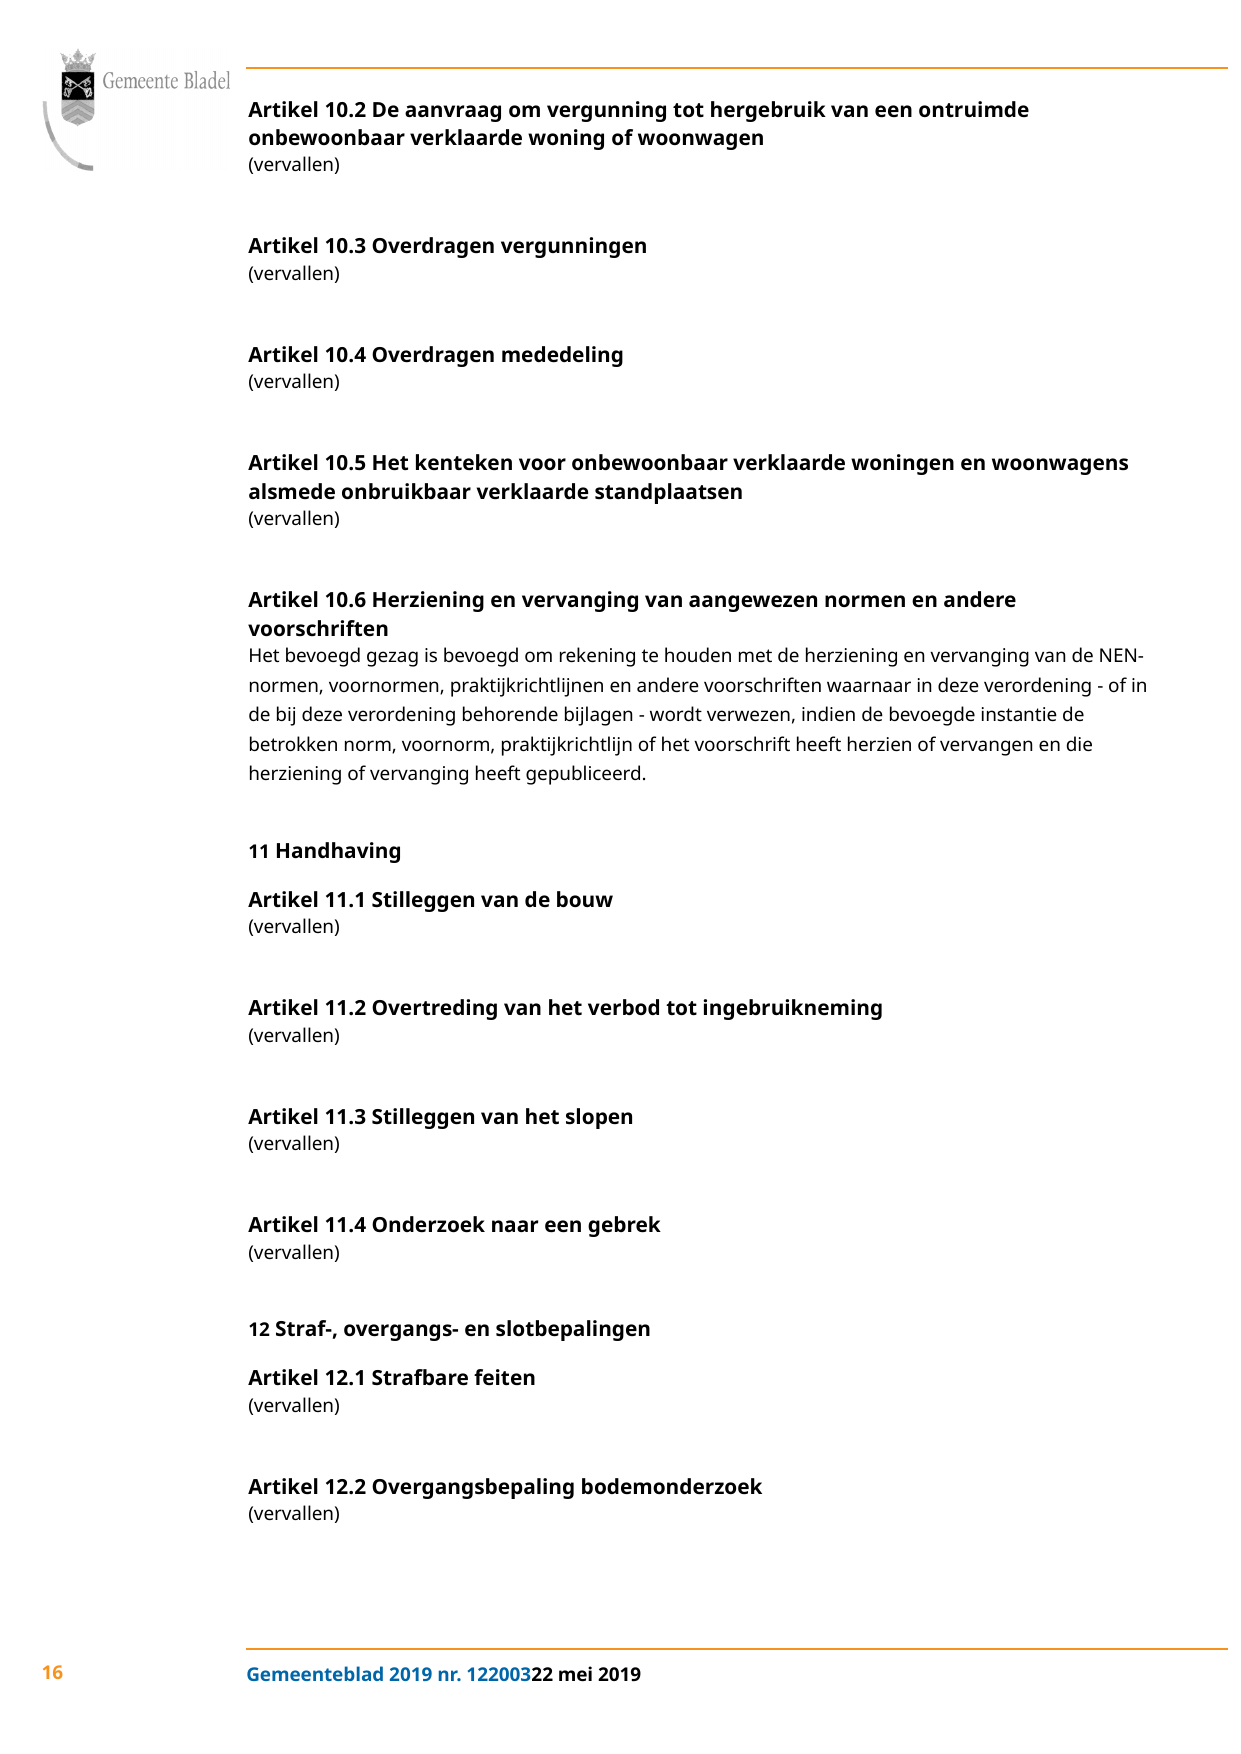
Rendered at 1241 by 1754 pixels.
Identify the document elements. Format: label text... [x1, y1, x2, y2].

text Artikel 12.2 Overgangsbepaling bodemonderzoek [248, 1472, 1152, 1500]
text (vervallen) [248, 1392, 1152, 1417]
text Het bevoegd gezag is bevoegd om rekening te houden met de herziening en vervanging van de NEN-normen, voornormen, praktijkrichtlijnen en andere voorschriften waarnaar in deze verordening - of in de bij deze verordening behorende bijlagen - wordt verwezen, indien de bevoegde instantie de betrokken norm, voornorm, praktijkrichtlijn of het voorschrift heeft herzien of vervangen en die herziening of vervanging heeft gepubliceerd. [248, 642, 1152, 786]
text 12 Straf-, overgangs- en slotbepalingen [248, 1314, 1152, 1342]
picture [41, 47, 231, 172]
text Artikel 11.1 Stilleggen van de bouw [248, 885, 1152, 913]
text (vervallen) [248, 1022, 1152, 1048]
text Artikel 11.2 Overtreding van het verbod tot ingebruikneming [248, 993, 1152, 1022]
text (vervallen) [248, 368, 1152, 394]
text Artikel 11.3 Stilleggen van het slopen [248, 1102, 1152, 1130]
text Artikel 10.6 Herziening en vervanging van aangewezen normen en andere voorschriften [248, 585, 1152, 642]
text (vervallen) [248, 260, 1152, 286]
text (vervallen) [248, 152, 1152, 177]
text 11 Handhaving [248, 836, 1152, 864]
text Artikel 10.3 Overdragen vergunningen [248, 232, 1152, 260]
text (vervallen) [248, 1239, 1152, 1264]
text Artikel 11.4 Onderzoek naar een gebrek [248, 1210, 1152, 1239]
text Artikel 10.2 De aanvraag om vergunning tot hergebruik van een ontruimde onbewoonbaar verklaarde woning of woonwagen [248, 95, 1152, 152]
text Artikel 10.4 Overdragen mededeling [248, 340, 1152, 368]
text Artikel 10.5 Het kenteken voor onbewoonbaar verklaarde woningen en woonwagens alsmede onbruikbaar verklaarde standplaatsen [248, 448, 1152, 505]
text (vervallen) [248, 1500, 1152, 1526]
text (vervallen) [248, 505, 1152, 531]
text Artikel 12.1 Strafbare feiten [248, 1363, 1152, 1392]
text (vervallen) [248, 913, 1152, 939]
text (vervallen) [248, 1130, 1152, 1156]
